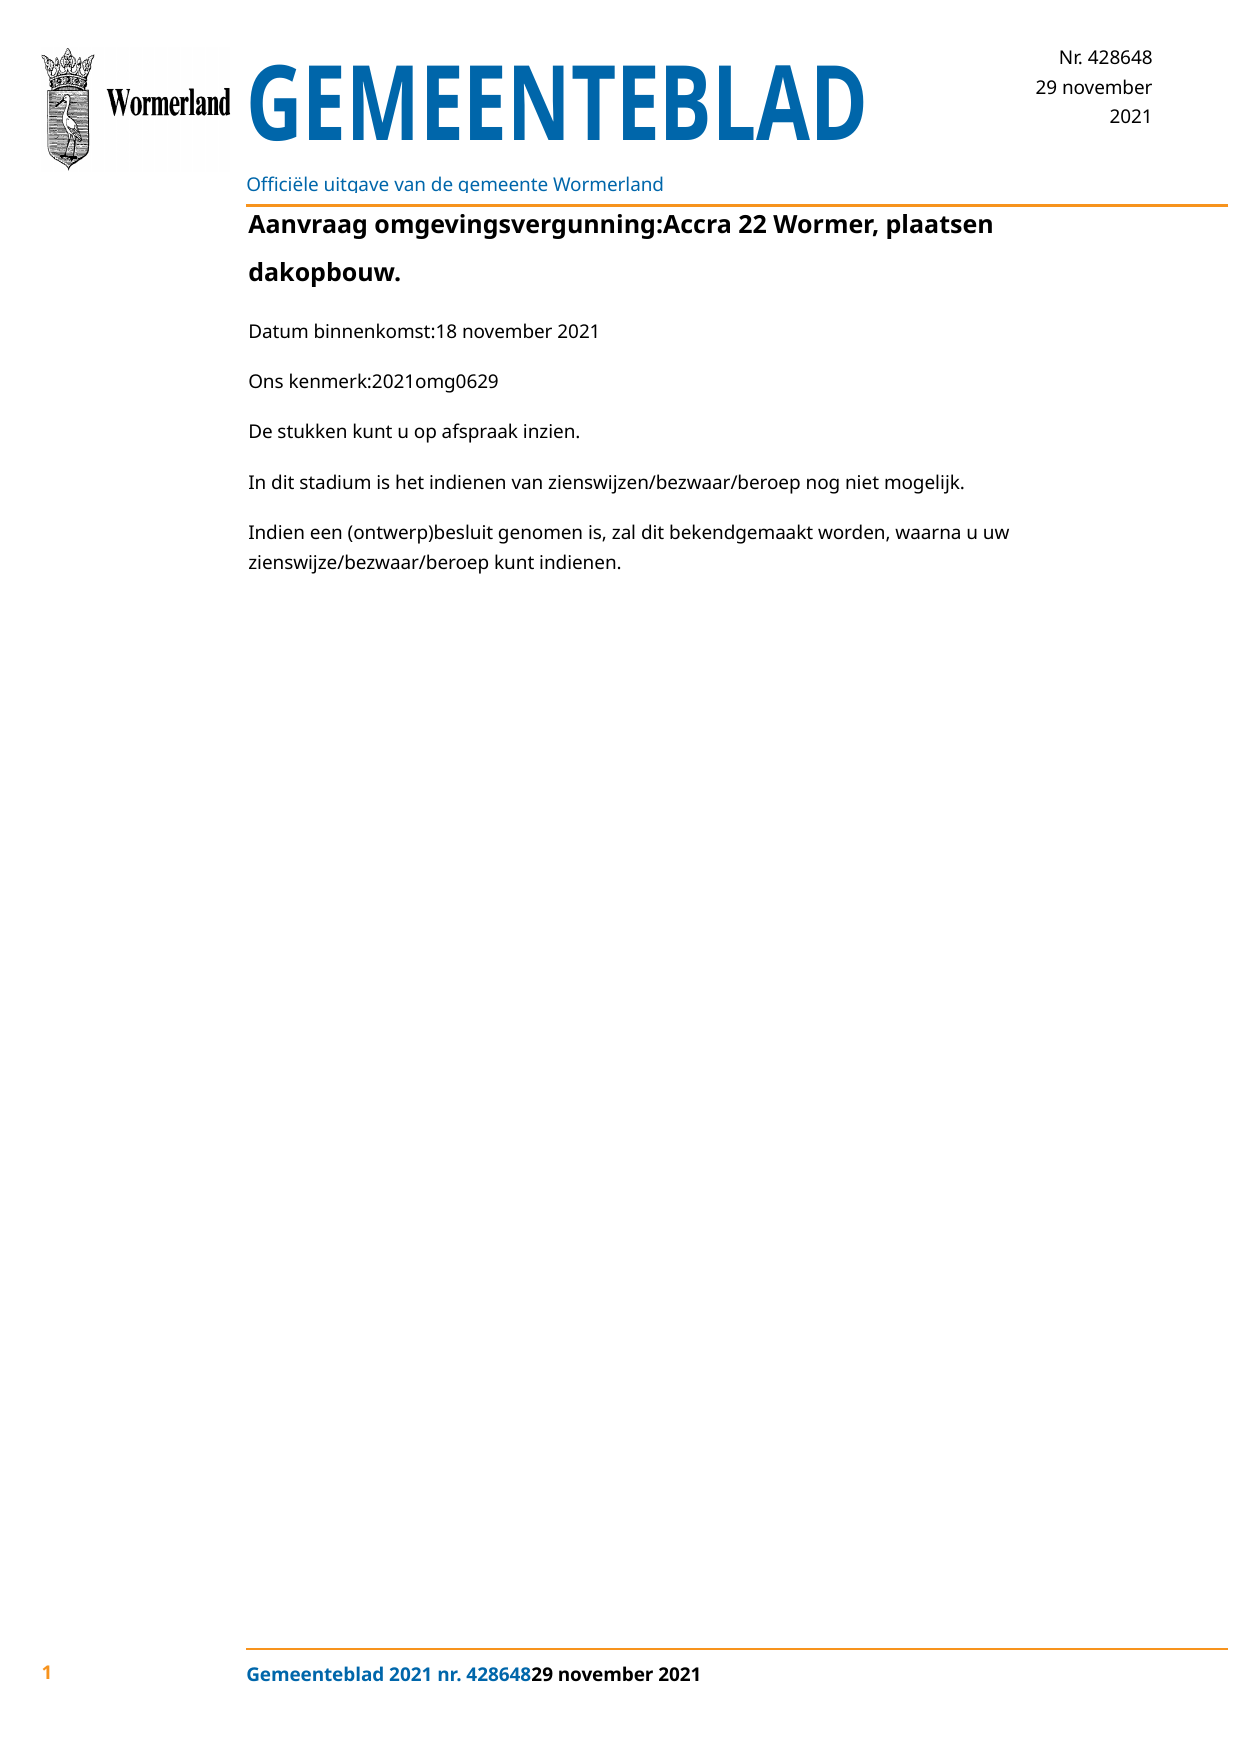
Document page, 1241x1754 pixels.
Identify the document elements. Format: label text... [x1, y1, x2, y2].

text Aanvraag omgevingsvergunning:Accra 22 Wormer, plaatsen dakopbouw. [248, 207, 1152, 288]
text De stukken kunt u op afspraak inzien. [248, 419, 1152, 444]
text In dit stadium is het indienen van zienswijzen/bezwaar/beroep nog niet mogelijk. [248, 469, 1152, 495]
text Ons kenmerk:2021omg0629 [248, 368, 1152, 394]
picture [41, 47, 231, 172]
text Datum binnenkomst:18 november 2021 [248, 318, 1152, 344]
text Indien een (ontwerp)besluit genomen is, zal dit bekendgemaakt worden, waarna u uw zienswijze/bezwaar/beroep kunt indienen. [248, 519, 1152, 575]
